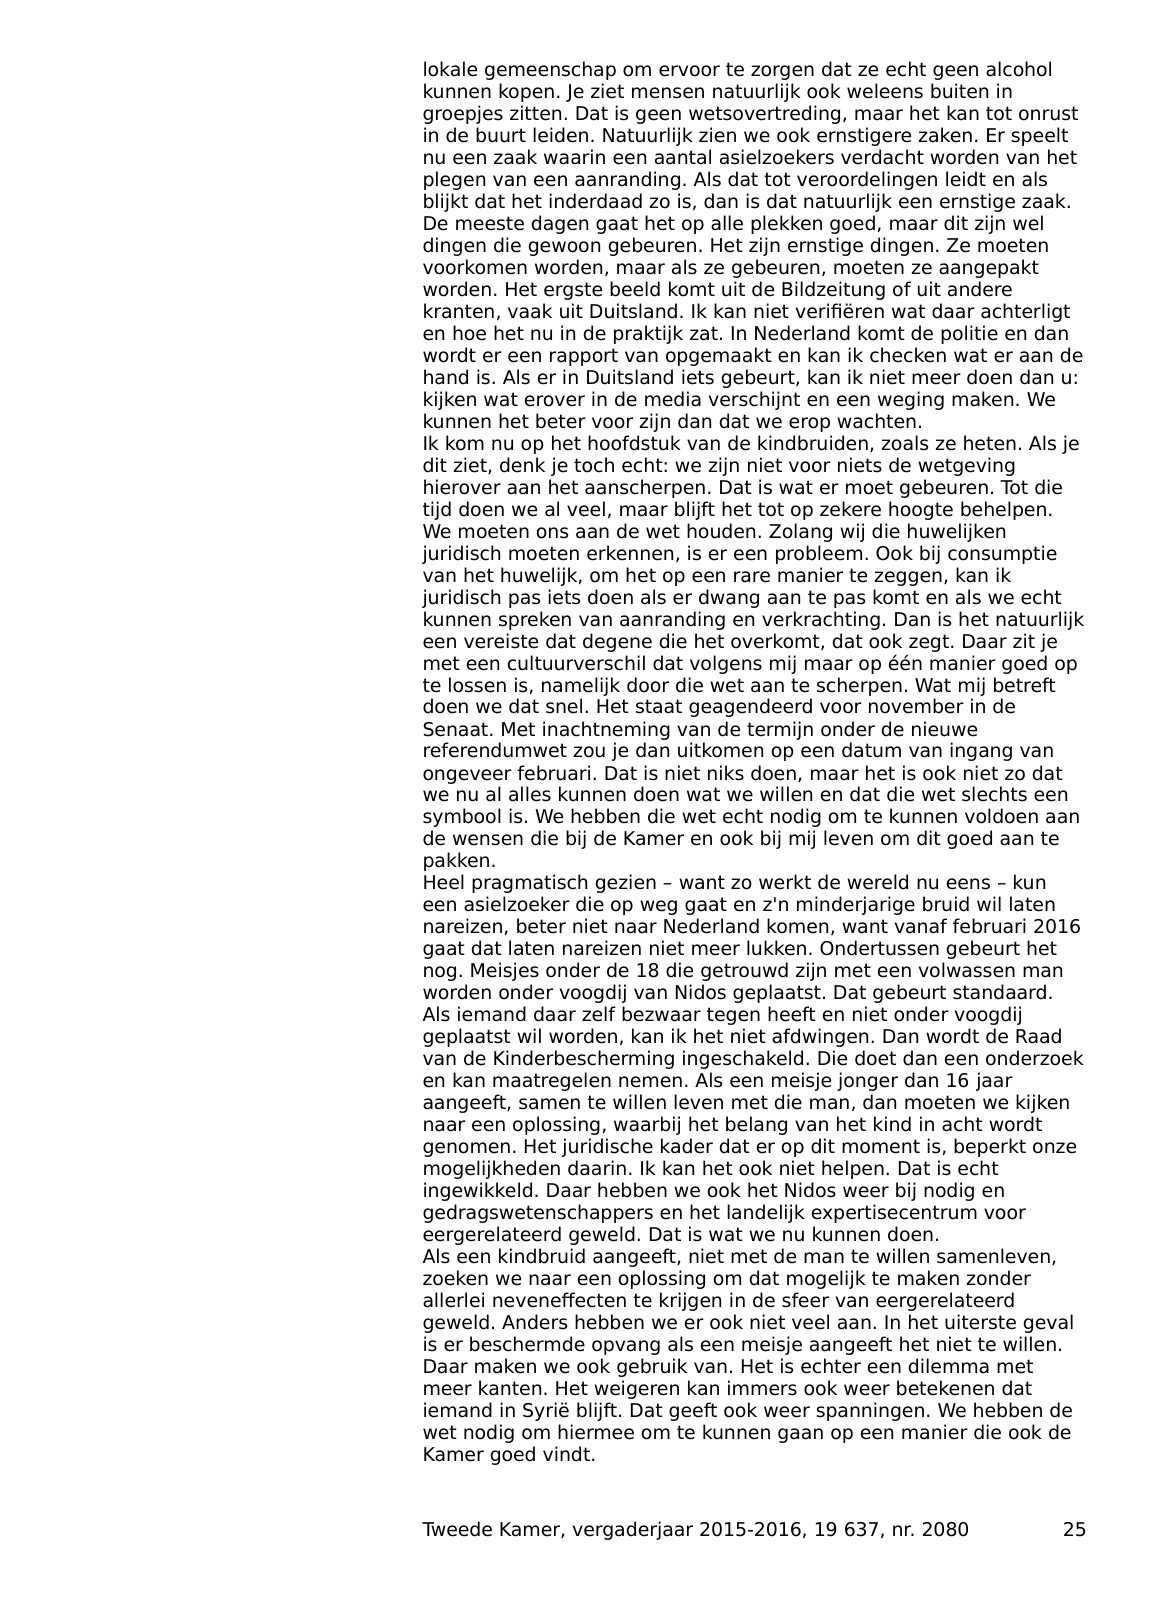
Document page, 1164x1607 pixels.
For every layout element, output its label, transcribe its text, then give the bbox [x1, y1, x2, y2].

text Als een kindbruid aangeeft, niet met de man te willen samenleven, zoeken we naar een oplossing om dat mogelijk te maken zonder allerlei neveneffecten te krijgen in de sfeer van eergerelateerd geweld. Anders hebben we er ook niet veel aan. In het uiterste geval is er beschermde opvang als een meisje aangeeft het niet te willen. Daar maken we ook gebruik van. Het is echter een dilemma met meer kanten. Het weigeren kan immers ook weer betekenen dat iemand in Syrië blijft. Dat geeft ook weer spanningen. We hebben de wet nodig om hiermee om te kunnen gaan op een manier die ook de Kamer goed vindt. [422, 1246, 1087, 1466]
text Ik kom nu op het hoofdstuk van de kindbruiden, zoals ze heten. Als je dit ziet, denk je toch echt: we zijn niet voor niets de wetgeving hierover aan het aanscherpen. Dat is wat er moet gebeuren. Tot die tijd doen we al veel, maar blijft het tot op zekere hoogte behelpen. We moeten ons aan de wet houden. Zolang wij die huwelijken juridisch moeten erkennen, is er een probleem. Ook bij consumptie van het huwelijk, om het op een rare manier te zeggen, kan ik juridisch pas iets doen als er dwang aan te pas komt en als we echt kunnen spreken van aanranding en verkrachting. Dan is het natuurlijk een vereiste dat degene die het overkomt, dat ook zegt. Daar zit je met een cultuurverschil dat volgens mij maar op één manier goed op te lossen is, namelijk door die wet aan te scherpen. Wat mij betreft doen we dat snel. Het staat geagendeerd voor november in de Senaat. Met inachtneming van de termijn onder de nieuwe referendumwet zou je dan uitkomen op een datum van ingang van ongeveer februari. Dat is niet niks doen, maar het is ook niet zo dat we nu al alles kunnen doen wat we willen en dat die wet slechts een symbool is. We hebben die wet echt nodig om te kunnen voldoen aan de wensen die bij de Kamer en ook bij mij leven om dit goed aan te pakken. [422, 433, 1087, 872]
text lokale gemeenschap om ervoor te zorgen dat ze echt geen alcohol kunnen kopen. Je ziet mensen natuurlijk ook weleens buiten in groepjes zitten. Dat is geen wetsovertreding, maar het kan tot onrust in de buurt leiden. Natuurlijk zien we ook ernstigere zaken. Er speelt nu een zaak waarin een aantal asielzoekers verdacht worden van het plegen van een aanranding. Als dat tot veroordelingen leidt en als blijkt dat het inderdaad zo is, dan is dat natuurlijk een ernstige zaak. [422, 59, 1087, 213]
text Heel pragmatisch gezien – want zo werkt de wereld nu eens – kun een asielzoeker die op weg gaat en z'n minderjarige bruid wil laten nareizen, beter niet naar Nederland komen, want vanaf februari 2016 gaat dat laten nareizen niet meer lukken. Ondertussen gebeurt het nog. Meisjes onder de 18 die getrouwd zijn met een volwassen man worden onder voogdij van Nidos geplaatst. Dat gebeurt standaard. Als iemand daar zelf bezwaar tegen heeft en niet onder voogdij geplaatst wil worden, kan ik het niet afdwingen. Dan wordt de Raad van de Kinderbescherming ingeschakeld. Die doet dan een onderzoek en kan maatregelen nemen. Als een meisje jonger dan 16 jaar aangeeft, samen te willen leven met die man, dan moeten we kijken naar een oplossing, waarbij het belang van het kind in acht wordt genomen. Het juridische kader dat er op dit moment is, beperkt onze mogelijkheden daarin. Ik kan het ook niet helpen. Dat is echt ingewikkeld. Daar hebben we ook het Nidos weer bij nodig en gedragswetenschappers en het landelijk expertisecentrum voor eergerelateerd geweld. Dat is wat we nu kunnen doen. [422, 872, 1087, 1246]
text De meeste dagen gaat het op alle plekken goed, maar dit zijn wel dingen die gewoon gebeuren. Het zijn ernstige dingen. Ze moeten voorkomen worden, maar als ze gebeuren, moeten ze aangepakt worden. Het ergste beeld komt uit de Bildzeitung of uit andere kranten, vaak uit Duitsland. Ik kan niet verifiëren wat daar achterligt en hoe het nu in de praktijk zat. In Nederland komt de politie en dan wordt er een rapport van opgemaakt en kan ik checken wat er aan de hand is. Als er in Duitsland iets gebeurt, kan ik niet meer doen dan u: kijken wat erover in de media verschijnt en een weging maken. We kunnen het beter voor zijn dan dat we erop wachten. [422, 213, 1087, 433]
